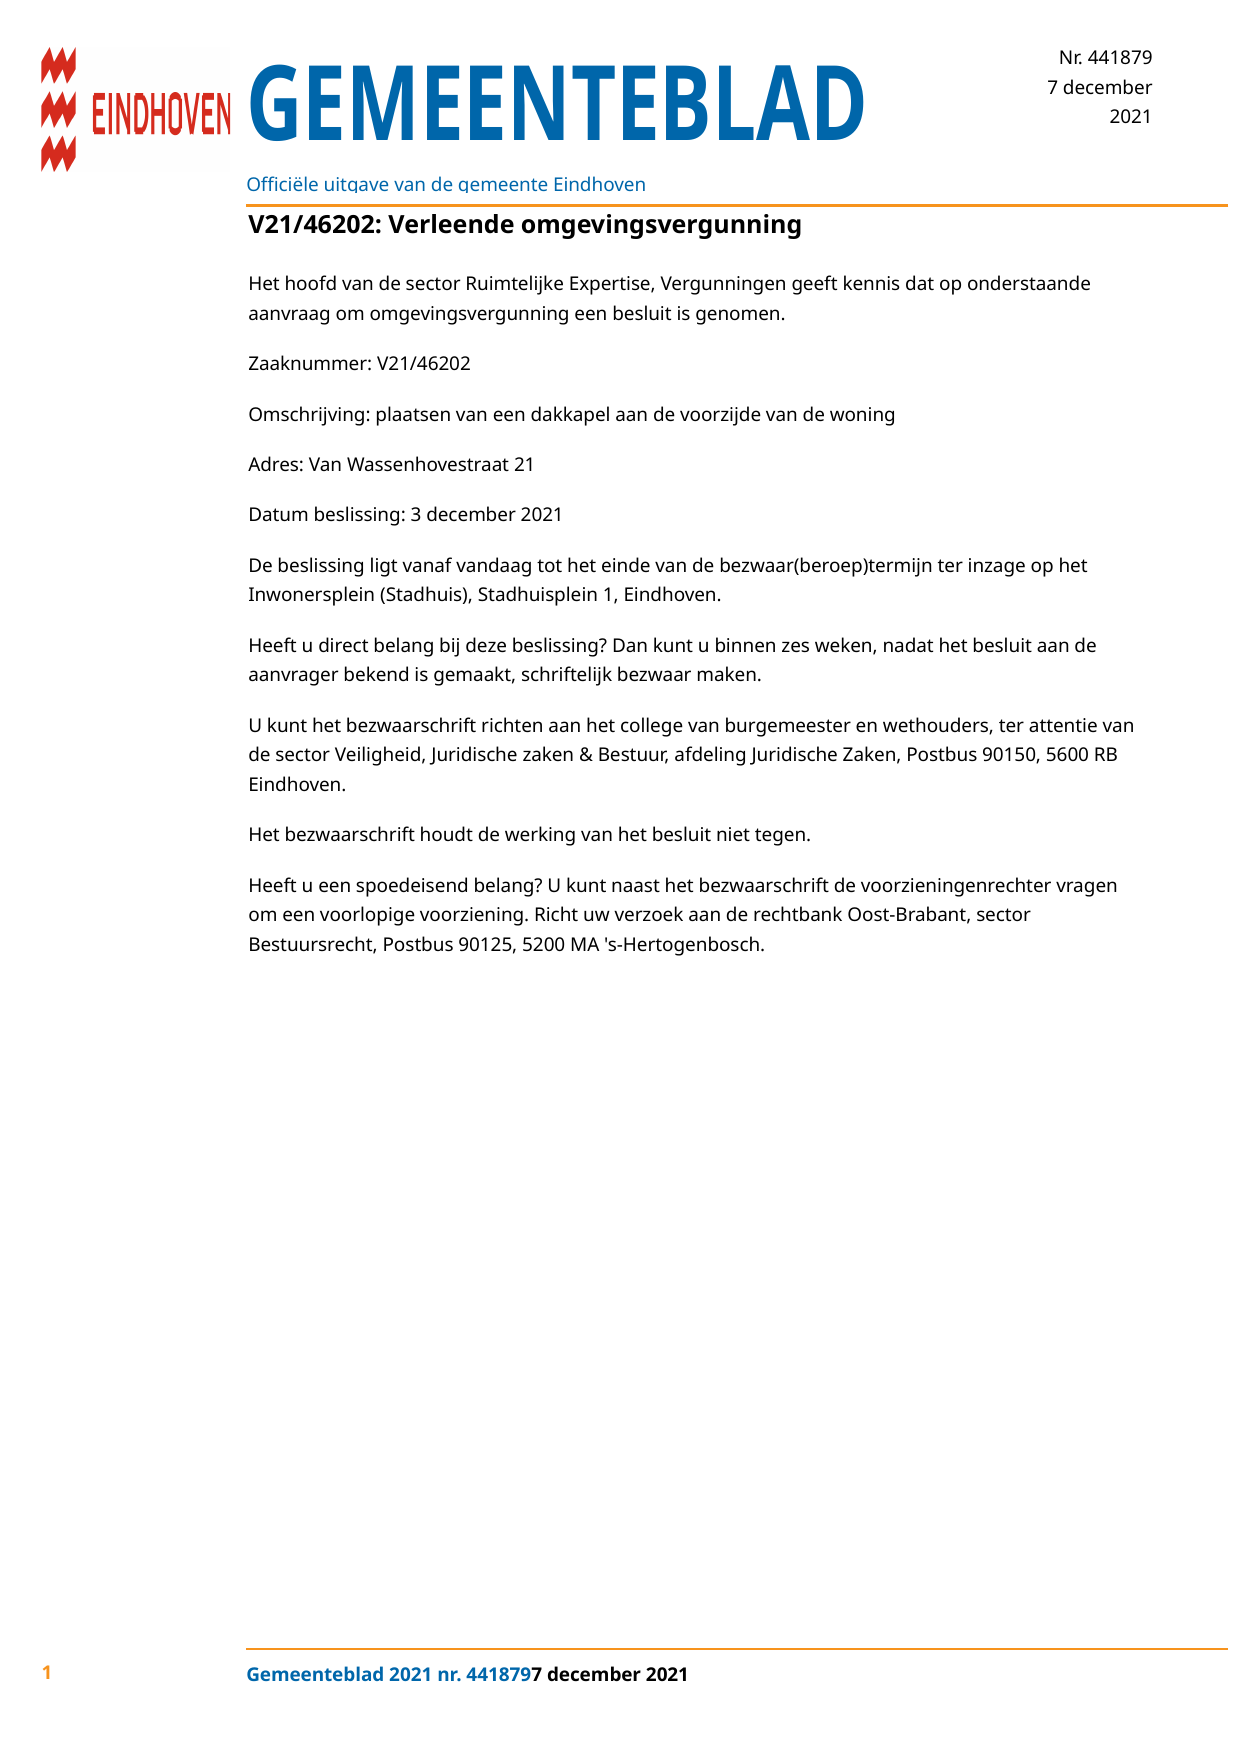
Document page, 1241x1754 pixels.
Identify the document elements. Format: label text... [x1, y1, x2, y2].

text Adres: Van Wassenhovestraat 21 [248, 451, 1152, 477]
text Heeft u direct belang bij deze beslissing? Dan kunt u binnen zes weken, nadat het besluit aan de aanvrager bekend is gemaakt, schriftelijk bezwaar maken. [248, 632, 1152, 687]
picture [41, 47, 231, 172]
text Heeft u een spoedeisend belang? U kunt naast het bezwaarschrift de voorzieningenrechter vragen om een voorlopige voorziening. Richt uw verzoek aan de rechtbank Oost-Brabant, sector Bestuursrecht, Postbus 90125, 5200 MA 's-Hertogenbosch. [248, 872, 1152, 957]
text Het bezwaarschrift houdt de werking van het besluit niet tegen. [248, 822, 1152, 847]
text V21/46202: Verleende omgevingsvergunning [248, 207, 1152, 241]
text Datum beslissing: 3 december 2021 [248, 502, 1152, 527]
text U kunt het bezwaarschrift richten aan het college van burgemeester en wethouders, ter attentie van de sector Veiligheid, Juridische zaken & Bestuur, afdeling Juridische Zaken, Postbus 90150, 5600 RB Eindhoven. [248, 712, 1152, 797]
text Het hoofd van de sector Ruimtelijke Expertise, Vergunningen geeft kennis dat op onderstaande aanvraag om omgevingsvergunning een besluit is genomen. [248, 270, 1152, 326]
text Zaaknummer: V21/46202 [248, 350, 1152, 376]
text Omschrijving: plaatsen van een dakkapel aan de voorzijde van de woning [248, 401, 1152, 426]
text De beslissing ligt vanaf vandaag tot het einde van de bezwaar(beroep)termijn ter inzage op het Inwonersplein (Stadhuis), Stadhuisplein 1, Eindhoven. [248, 552, 1152, 607]
